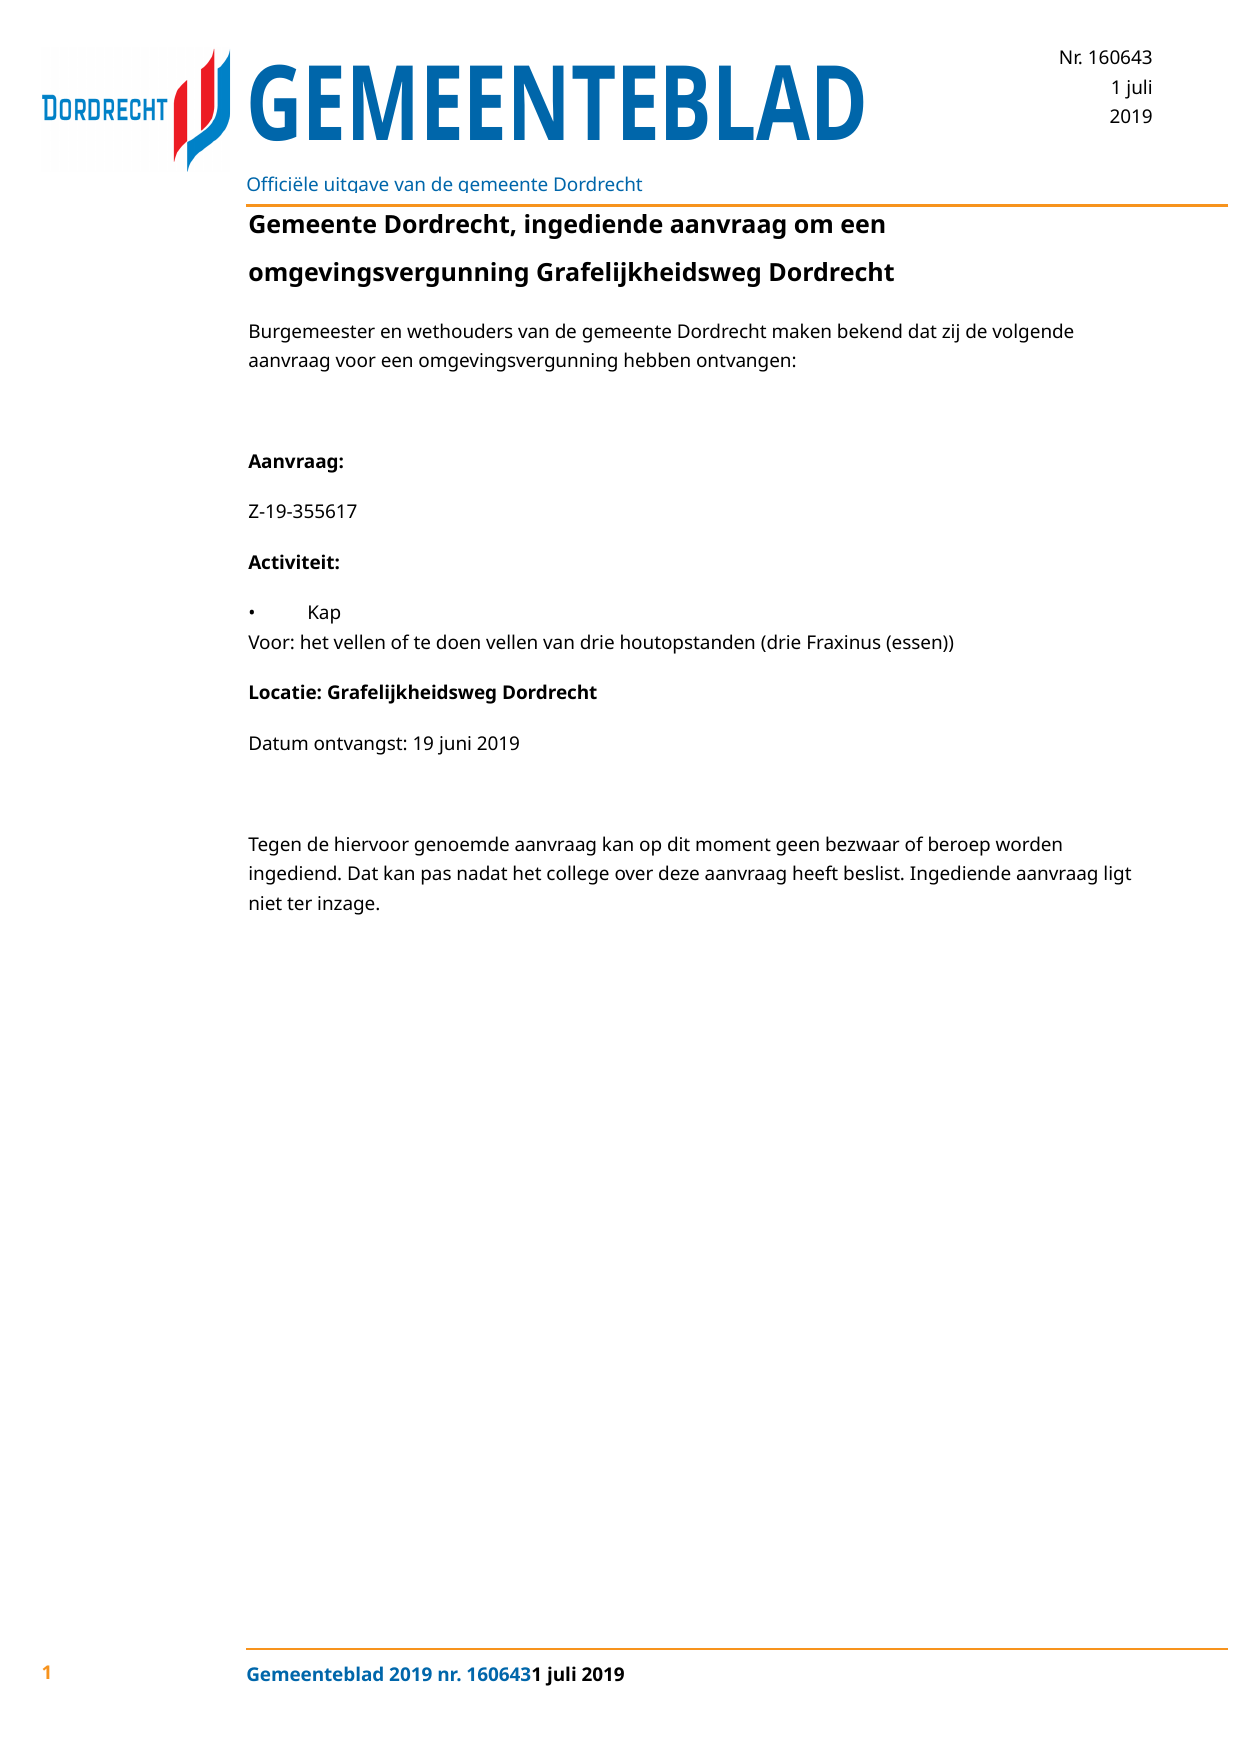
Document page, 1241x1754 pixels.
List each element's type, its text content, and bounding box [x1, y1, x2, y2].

text Z-19-355617 [248, 499, 1152, 524]
text Aanvraag: [248, 448, 1152, 474]
text Datum ontvangst: 19 juni 2019 [248, 730, 1152, 756]
picture [41, 47, 231, 172]
list Kap [248, 599, 1152, 625]
text Voor: het vellen of te doen vellen van drie houtopstanden (drie Fraxinus (essen)) [248, 629, 1152, 655]
text Burgemeester en wethouders van de gemeente Dordrecht maken bekend dat zij de volgende aanvraag voor een omgevingsvergunning hebben ontvangen: [248, 318, 1152, 373]
text Tegen de hiervoor genoemde aanvraag kan op dit moment geen bezwaar of beroep worden ingediend. Dat kan pas nadat het college over deze aanvraag heeft beslist. Ingediende aanvraag ligt niet ter inzage. [248, 831, 1152, 916]
text Activiteit: [248, 549, 1152, 575]
text Gemeente Dordrecht, ingediende aanvraag om een omgevingsvergunning Grafelijkheidsweg Dordrecht [248, 207, 1152, 288]
text Locatie: Grafelijkheidsweg Dordrecht [248, 679, 1152, 705]
